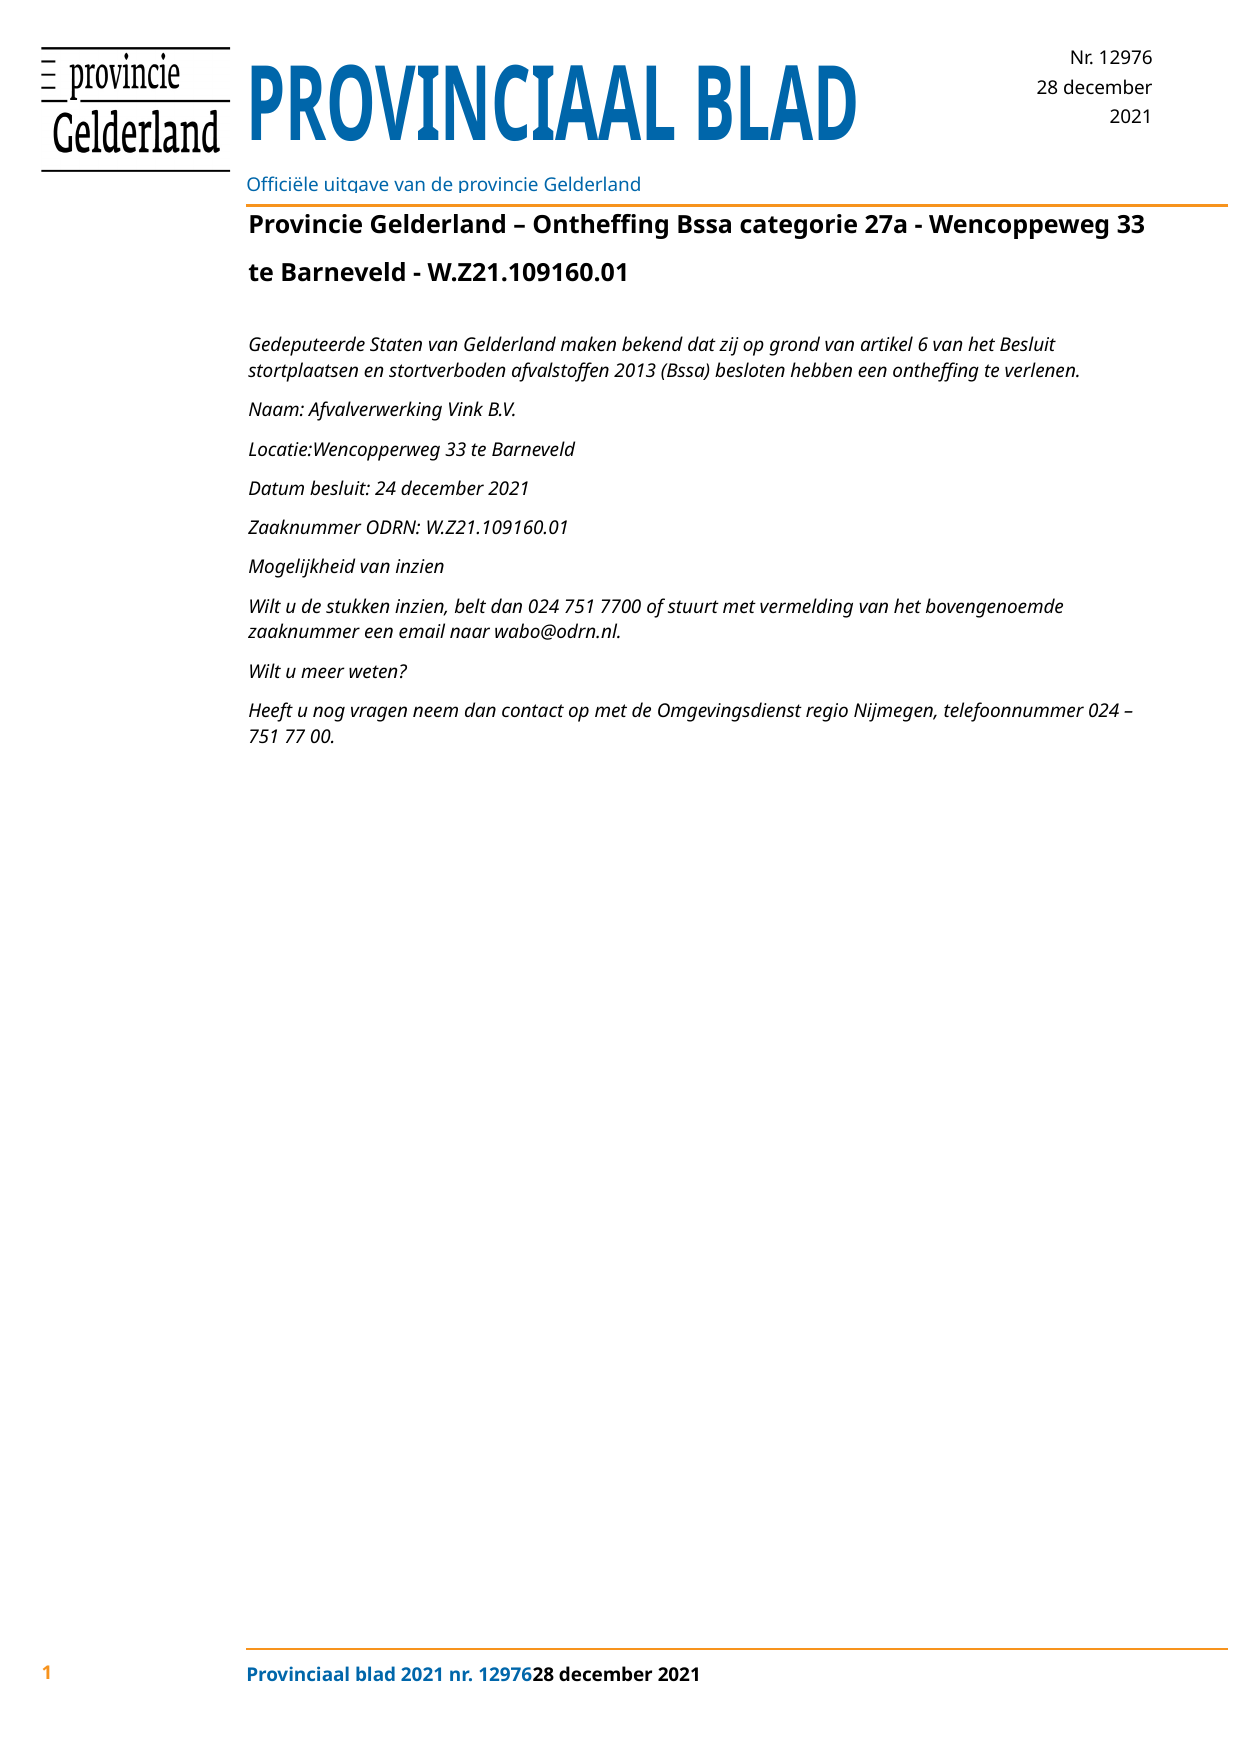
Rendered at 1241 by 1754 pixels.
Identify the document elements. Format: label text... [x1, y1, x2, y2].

text Wilt u de stukken inzien, belt dan 024 751 7700 of stuurt met vermelding van het bovengenoemde zaaknummer een email naar wabo@odrn.nl. [248, 593, 1152, 644]
text Gedeputeerde Staten van Gelderland maken bekend dat zij op grond van artikel 6 van het Besluit stortplaatsen en stortverboden afvalstoffen 2013 (Bssa) besloten hebben een ontheffing te verlenen. [248, 331, 1152, 383]
text Wilt u meer weten? [248, 658, 1152, 683]
text Zaaknummer ODRN: W.Z21.109160.01 [248, 514, 1152, 540]
text Provincie Gelderland – Ontheffing Bssa categorie 27a - Wencoppeweg 33 te Barneveld - W.Z21.109160.01 [248, 207, 1152, 288]
picture [41, 47, 231, 172]
text Naam: Afvalverwerking Vink B.V. [248, 396, 1152, 422]
text Locatie:Wencopperweg 33 te Barneveld [248, 436, 1152, 461]
text Datum besluit: 24 december 2021 [248, 475, 1152, 501]
text Heeft u nog vragen neem dan contact op met de Omgevingsdienst regio Nijmegen, telefoonnummer 024 – 751 77 00. [248, 697, 1152, 748]
text Mogelijkheid van inzien [248, 553, 1152, 579]
